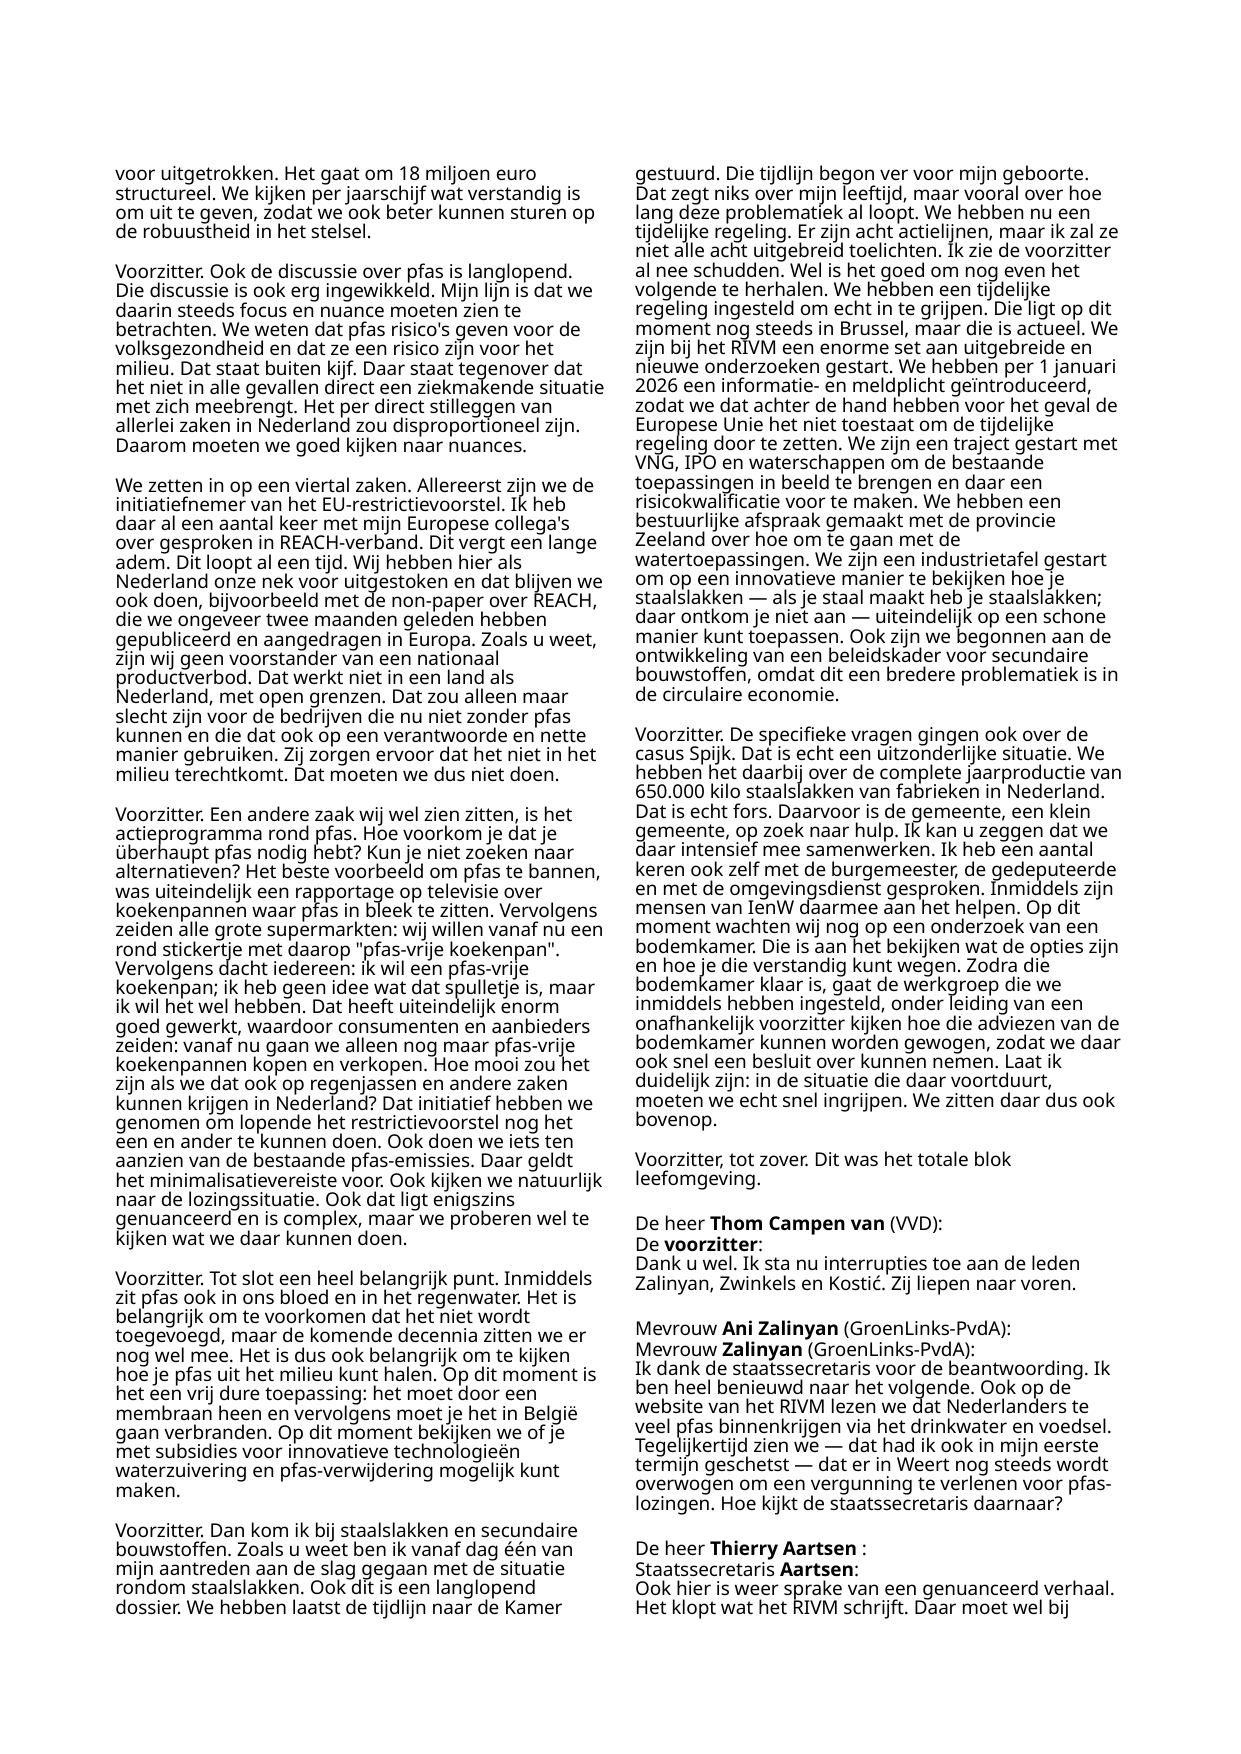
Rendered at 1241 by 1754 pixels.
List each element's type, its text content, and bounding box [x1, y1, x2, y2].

text Staatssecretaris Aartsen: [635, 1561, 1125, 1580]
text Dank u wel. Ik sta nu interrupties toe aan de leden Zalinyan, Zwinkels en Kostić. Zij liepen naar voren. [635, 1255, 1125, 1294]
text Voorzitter, tot zover. Dit was het totale blok leefomgeving. [635, 1151, 1125, 1189]
text Voorzitter. Ook de discussie over pfas is langlopend. Die discussie is ook erg ingewikkeld. Mijn lijn is dat we daarin steeds focus en nuance moeten zien te betrachten. We weten dat pfas risico's geven voor de volksgezondheid en dat ze een risico zijn voor het milieu. Dat staat buiten kijf. Daar staat tegenover dat het niet in alle gevallen direct een ziekmakende situatie met zich meebrengt. Het per direct stilleggen van allerlei zaken in Nederland zou disproportioneel zijn. Daarom moeten we goed kijken naar nuances. [115, 263, 605, 456]
text Voorzitter. Dan kom ik bij staalslakken en secundaire bouwstoffen. Zoals u weet ben ik vanaf dag één van mijn aantreden aan de slag gegaan met de situatie rondom staalslakken. Ook dit is een langlopend dossier. We hebben laatst de tijdlijn naar de Kamer [115, 1522, 605, 1618]
text Mevrouw Zalinyan (GroenLinks-PvdA): [635, 1341, 1125, 1360]
text De heer Thom Campen van (VVD): [635, 1210, 1125, 1236]
text De voorzitter: [635, 1236, 1125, 1255]
text De heer Thierry Aartsen : [635, 1535, 1125, 1561]
text Mevrouw Ani Zalinyan (GroenLinks-PvdA): [635, 1315, 1125, 1341]
text Voorzitter. Een andere zaak wij wel zien zitten, is het actieprogramma rond pfas. Hoe voorkom je dat je überhaupt pfas nodig hebt? Kun je niet zoeken naar alternatieven? Het beste voorbeeld om pfas te bannen, was uiteindelijk een rapportage op televisie over koekenpannen waar pfas in bleek te zitten. Vervolgens zeiden alle grote supermarkten: wij willen vanaf nu een rond stickertje met daarop "pfas-vrije koekenpan". Vervolgens dacht iedereen: ik wil een pfas-vrije koekenpan; ik heb geen idee wat dat spulletje is, maar ik wil het wel hebben. Dat heeft uiteindelijk enorm goed gewerkt, waardoor consumenten en aanbieders zeiden: vanaf nu gaan we alleen nog maar pfas-vrije koekenpannen kopen en verkopen. Hoe mooi zou het zijn als we dat ook op regenjassen en andere zaken kunnen krijgen in Nederland? Dat initiatief hebben we genomen om lopende het restrictievoorstel nog het een en ander te kunnen doen. Ook doen we iets ten aanzien van de bestaande pfas-emissies. Daar geldt het minimalisatievereiste voor. Ook kijken we natuurlijk naar de lozingssituatie. Ook dat ligt enigszins genuanceerd en is complex, maar we proberen wel te kijken wat we daar kunnen doen. [115, 806, 605, 1249]
text voor uitgetrokken. Het gaat om 18 miljoen euro structureel. We kijken per jaarschijf wat verstandig is om uit te geven, zodat we ook beter kunnen sturen op de robuustheid in het stelsel. [115, 165, 605, 242]
text Ook hier is weer sprake van een genuanceerd verhaal. Het klopt wat het RIVM schrijft. Daar moet wel bij [635, 1580, 1125, 1618]
text We zetten in op een viertal zaken. Allereerst zijn we de initiatiefnemer van het EU-restrictievoorstel. Ik heb daar al een aantal keer met mijn Europese collega's over gesproken in REACH-verband. Dit vergt een lange adem. Dit loopt al een tijd. Wij hebben hier als Nederland onze nek voor uitgestoken en dat blijven we ook doen, bijvoorbeeld met de non-paper over REACH, die we ongeveer twee maanden geleden hebben gepubliceerd en aangedragen in Europa. Zoals u weet, zijn wij geen voorstander van een nationaal productverbod. Dat werkt niet in een land als Nederland, met open grenzen. Dat zou alleen maar slecht zijn voor de bedrijven die nu niet zonder pfas kunnen en die dat ook op een verantwoorde en nette manier gebruiken. Zij zorgen ervoor dat het niet in het milieu terechtkomt. Dat moeten we dus niet doen. [115, 477, 605, 785]
text Voorzitter. Tot slot een heel belangrijk punt. Inmiddels zit pfas ook in ons bloed en in het regenwater. Het is belangrijk om te voorkomen dat het niet wordt toegevoegd, maar de komende decennia zitten we er nog wel mee. Het is dus ook belangrijk om te kijken hoe je pfas uit het milieu kunt halen. Op dit moment is het een vrij dure toepassing: het moet door een membraan heen en vervolgens moet je het in België gaan verbranden. Op dit moment bekijken we of je met subsidies voor innovatieve technologieën waterzuivering en pfas-verwijdering mogelijk kunt maken. [115, 1269, 605, 1501]
text Ik dank de staatssecretaris voor de beantwoording. Ik ben heel benieuwd naar het volgende. Ook op de website van het RIVM lezen we dat Nederlanders te veel pfas binnenkrijgen via het drinkwater en voedsel. Tegelijkertijd zien we — dat had ik ook in mijn eerste termijn geschetst — dat er in Weert nog steeds wordt overwogen om een vergunning te verlenen voor pfas-lozingen. Hoe kijkt de staatssecretaris daarnaar? [635, 1360, 1125, 1514]
text gestuurd. Die tijdlijn begon ver voor mijn geboorte. Dat zegt niks over mijn leeftijd, maar vooral over hoe lang deze problematiek al loopt. We hebben nu een tijdelijke regeling. Er zijn acht actielijnen, maar ik zal ze niet alle acht uitgebreid toelichten. Ik zie de voorzitter al nee schudden. Wel is het goed om nog even het volgende te herhalen. We hebben een tijdelijke regeling ingesteld om echt in te grijpen. Die ligt op dit moment nog steeds in Brussel, maar die is actueel. We zijn bij het RIVM een enorme set aan uitgebreide en nieuwe onderzoeken gestart. We hebben per 1 januari 2026 een informatie- en meldplicht geïntroduceerd, zodat we dat achter de hand hebben voor het geval de Europese Unie het niet toestaat om de tijdelijke regeling door te zetten. We zijn een traject gestart met VNG, IPO en waterschappen om de bestaande toepassingen in beeld te brengen en daar een risicokwalificatie voor te maken. We hebben een bestuurlijke afspraak gemaakt met de provincie Zeeland over hoe om te gaan met de watertoepassingen. We zijn een industrietafel gestart om op een innovatieve manier te bekijken hoe je staalslakken — als je staal maakt heb je staalslakken; daar ontkom je niet aan — uiteindelijk op een schone manier kunt toepassen. Ook zijn we begonnen aan de ontwikkeling van een beleidskader voor secundaire bouwstoffen, omdat dit een bredere problematiek is in de circulaire economie. [635, 165, 1125, 705]
text Voorzitter. De specifieke vragen gingen ook over de casus Spijk. Dat is echt een uitzonderlijke situatie. We hebben het daarbij over de complete jaarproductie van 650.000 kilo staalslakken van fabrieken in Nederland. Dat is echt fors. Daarvoor is de gemeente, een klein gemeente, op zoek naar hulp. Ik kan u zeggen dat we daar intensief mee samenwerken. Ik heb een aantal keren ook zelf met de burgemeester, de gedeputeerde en met de omgevingsdienst gesproken. Inmiddels zijn mensen van IenW daarmee aan het helpen. Op dit moment wachten wij nog op een onderzoek van een bodemkamer. Die is aan het bekijken wat de opties zijn en hoe je die verstandig kunt wegen. Zodra die bodemkamer klaar is, gaat de werkgroep die we inmiddels hebben ingesteld, onder leiding van een onafhankelijk voorzitter kijken hoe die adviezen van de bodemkamer kunnen worden gewogen, zodat we daar ook snel een besluit over kunnen nemen. Laat ik duidelijk zijn: in de situatie die daar voortduurt, moeten we echt snel ingrijpen. We zitten daar dus ook bovenop. [635, 726, 1125, 1130]
